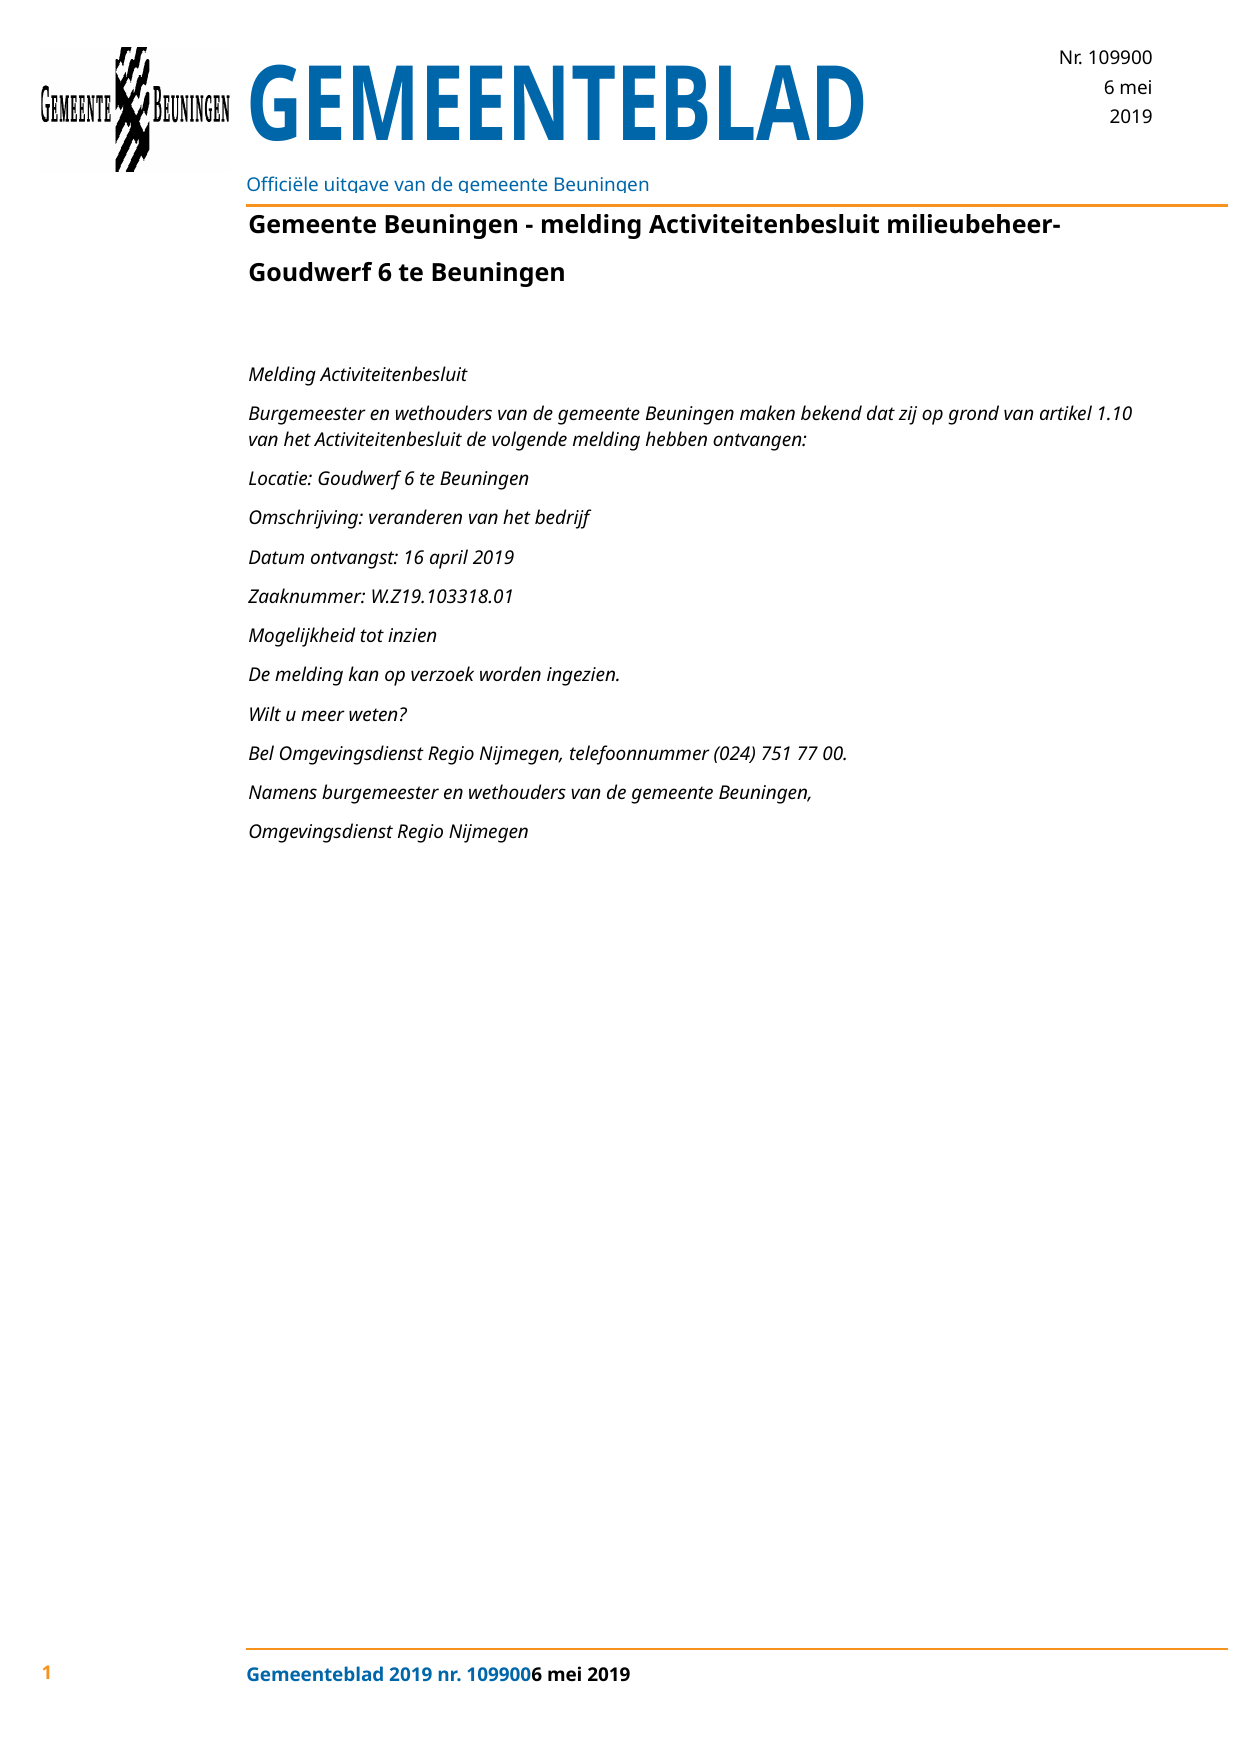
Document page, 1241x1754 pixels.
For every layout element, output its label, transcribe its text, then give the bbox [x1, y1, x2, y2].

text Bel Omgevingsdienst Regio Nijmegen, telefoonnummer (024) 751 77 00. [248, 740, 1152, 766]
text Omgevingsdienst Regio Nijmegen [248, 819, 1152, 844]
text Locatie: Goudwerf 6 te Beuningen [248, 465, 1152, 491]
text Datum ontvangst: 16 april 2019 [248, 544, 1152, 569]
text Gemeente Beuningen - melding Activiteitenbesluit milieubeheer- Goudwerf 6 te Beuningen [248, 207, 1152, 288]
text Mogelijkheid tot inzien [248, 622, 1152, 648]
text Wilt u meer weten? [248, 701, 1152, 727]
text Burgemeester en wethouders van de gemeente Beuningen maken bekend dat zij op grond van artikel 1.10 van het Activiteitenbesluit de volgende melding hebben ontvangen: [248, 400, 1152, 452]
picture [41, 47, 231, 172]
text De melding kan op verzoek worden ingezien. [248, 662, 1152, 687]
text Melding Activiteitenbesluit [248, 361, 1152, 387]
text Namens burgemeester en wethouders van de gemeente Beuningen, [248, 779, 1152, 805]
text Zaaknummer: W.Z19.103318.01 [248, 583, 1152, 609]
text Omschrijving: veranderen van het bedrijf [248, 504, 1152, 530]
